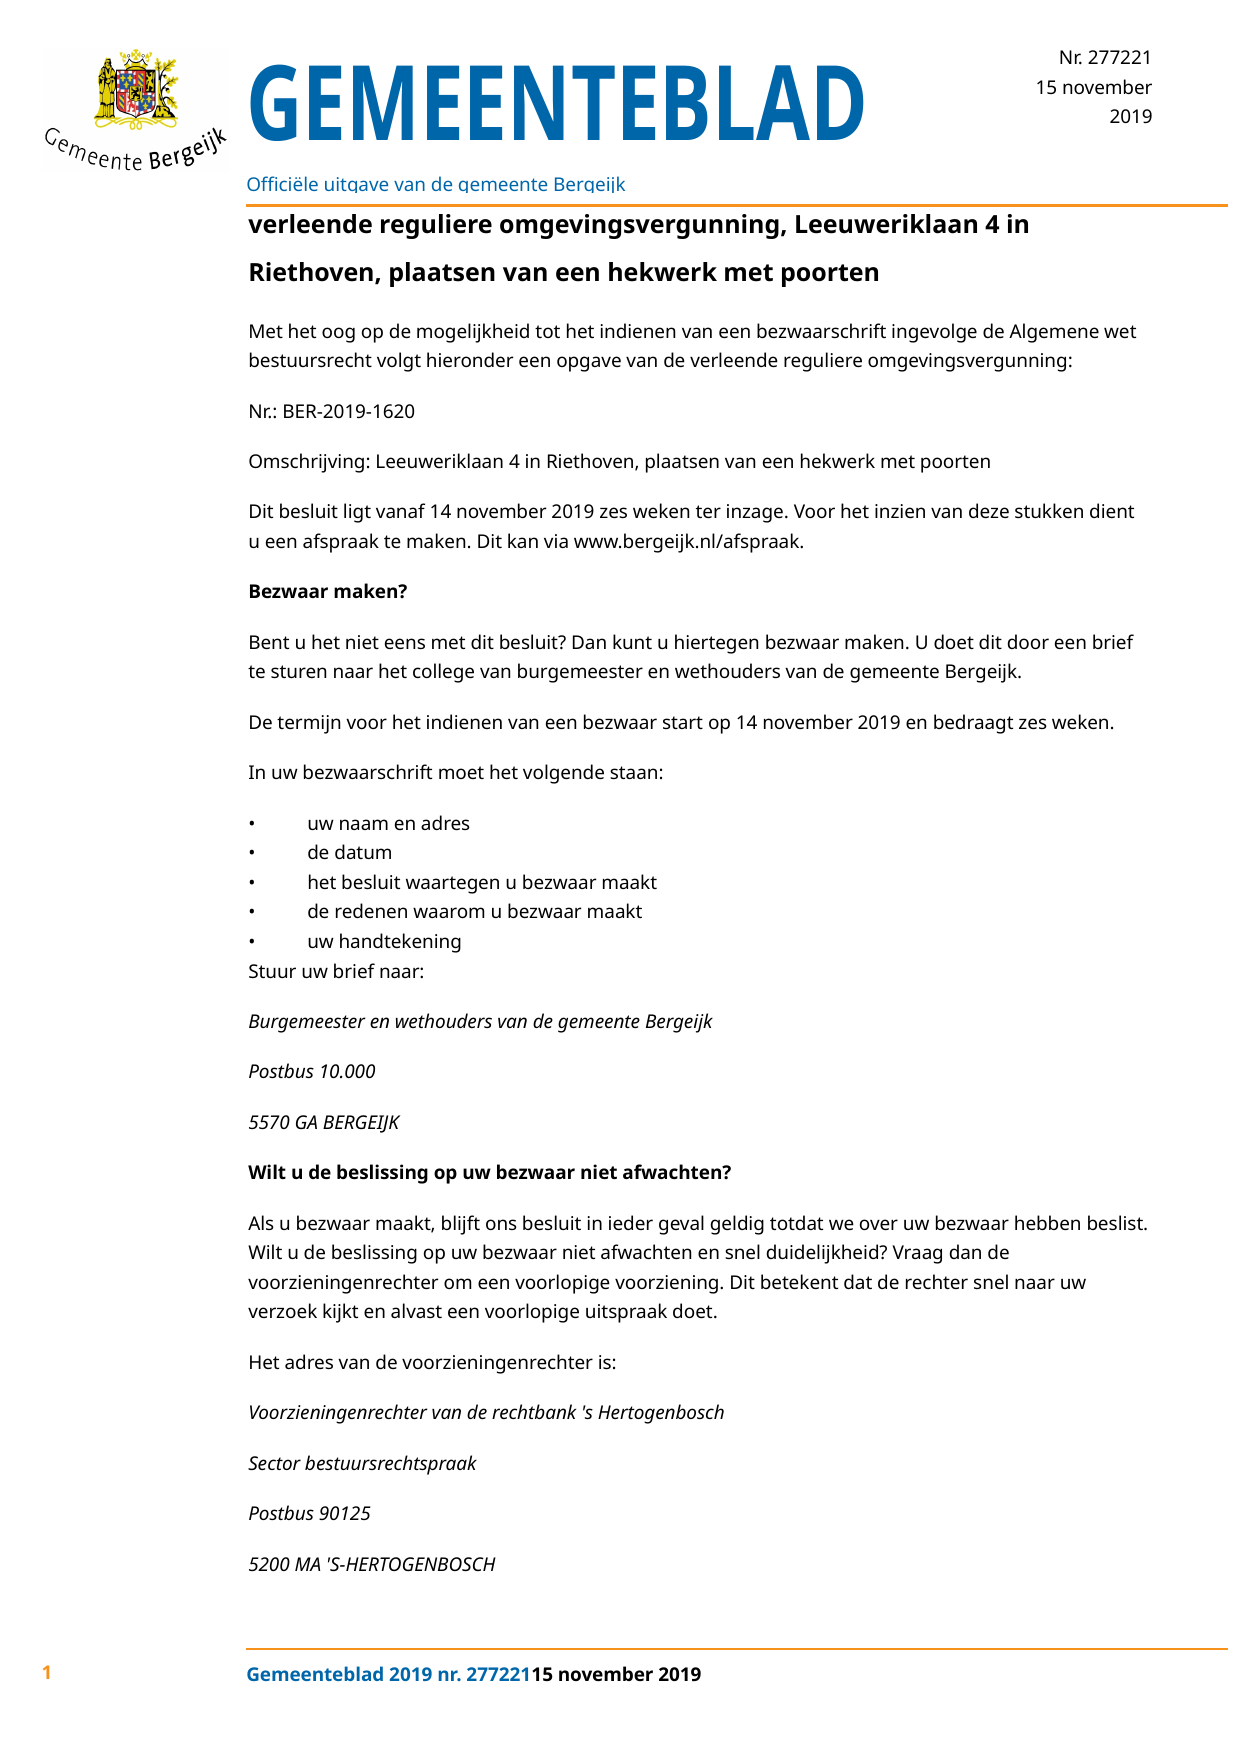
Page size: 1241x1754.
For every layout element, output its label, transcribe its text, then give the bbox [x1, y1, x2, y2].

text Voorzieningenrechter van de rechtbank 's Hertogenbosch [248, 1399, 1152, 1425]
text Wilt u de beslissing op uw bezwaar niet afwachten? [248, 1159, 1152, 1185]
text verleende reguliere omgevingsvergunning, Leeuweriklaan 4 in Riethoven, plaatsen van een hekwerk met poorten [248, 207, 1152, 288]
text Stuur uw brief naar: [248, 958, 1152, 984]
text 5200 MA 'S-HERTOGENBOSCH [248, 1551, 1152, 1577]
list het besluit waartegen u bezwaar maakt [248, 869, 1152, 895]
list de datum [248, 839, 1152, 865]
list uw naam en adres [248, 810, 1152, 836]
text Als u bezwaar maakt, blijft ons besluit in ieder geval geldig totdat we over uw bezwaar hebben beslist. Wilt u de beslissing op uw bezwaar niet afwachten en snel duidelijkheid? Vraag dan de voorzieningenrechter om een voorlopige voorziening. Dit betekent dat de rechter snel naar uw verzoek kijkt en alvast een voorlopige uitspraak doet. [248, 1210, 1152, 1324]
text Met het oog op de mogelijkheid tot het indienen van een bezwaarschrift ingevolge de Algemene wet bestuursrecht volgt hieronder een opgave van de verleende reguliere omgevingsvergunning: [248, 318, 1152, 373]
list de redenen waarom u bezwaar maakt [248, 899, 1152, 924]
text Bezwaar maken? [248, 579, 1152, 604]
text Bent u het niet eens met dit besluit? Dan kunt u hiertegen bezwaar maken. U doet dit door een brief te sturen naar het college van burgemeester en wethouders van de gemeente Bergeijk. [248, 629, 1152, 684]
picture [41, 47, 231, 172]
text De termijn voor het indienen van een bezwaar start op 14 november 2019 en bedraagt zes weken. [248, 709, 1152, 735]
text 5570 GA BERGEIJK [248, 1109, 1152, 1135]
list uw handtekening [248, 928, 1152, 954]
text Omschrijving: Leeuweriklaan 4 in Riethoven, plaatsen van een hekwerk met poorten [248, 448, 1152, 474]
text Nr.: BER-2019-1620 [248, 398, 1152, 424]
text Dit besluit ligt vanaf 14 november 2019 zes weken ter inzage. Voor het inzien van deze stukken dient u een afspraak te maken. Dit kan via www.bergeijk.nl/afspraak. [248, 499, 1152, 554]
text Postbus 90125 [248, 1500, 1152, 1526]
text In uw bezwaarschrift moet het volgende staan: [248, 759, 1152, 785]
text Sector bestuursrechtspraak [248, 1450, 1152, 1476]
text Postbus 10.000 [248, 1059, 1152, 1084]
text Het adres van de voorzieningenrechter is: [248, 1349, 1152, 1375]
text Burgemeester en wethouders van de gemeente Bergeijk [248, 1008, 1152, 1034]
